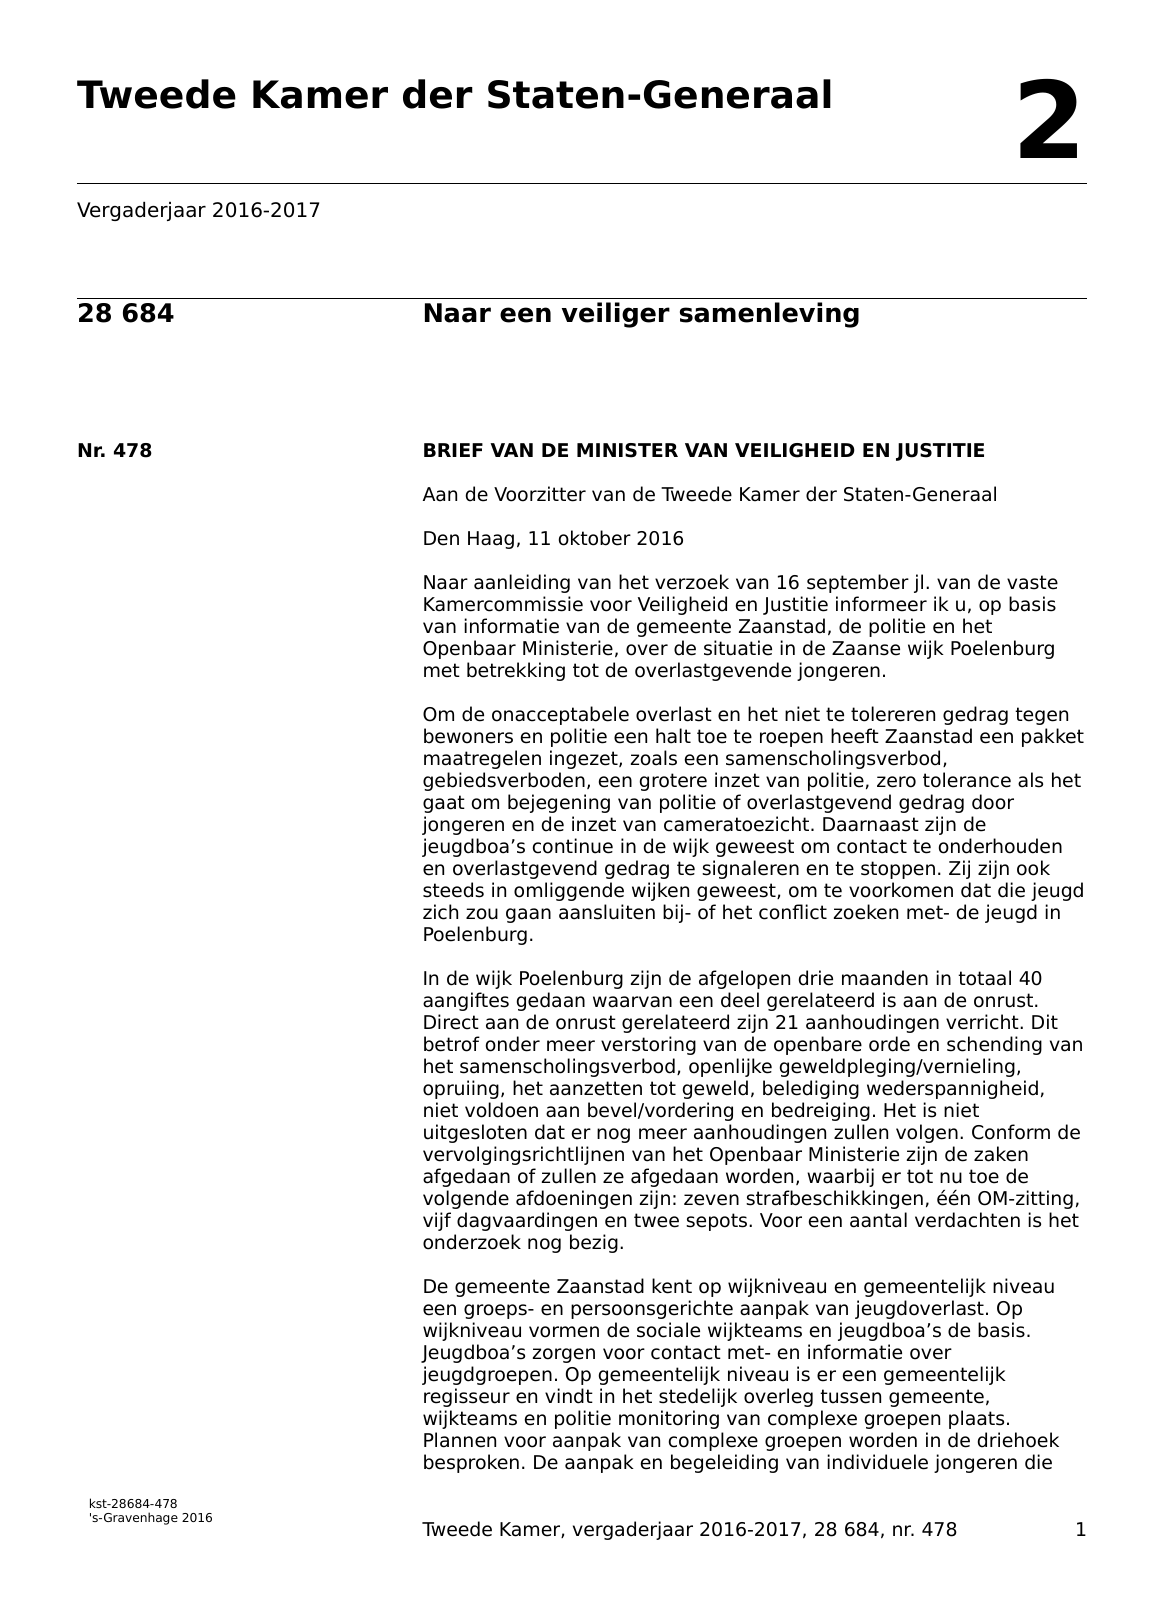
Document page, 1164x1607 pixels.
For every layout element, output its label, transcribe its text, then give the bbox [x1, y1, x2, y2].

text Aan de Voorzitter van de Tweede Kamer der Staten-Generaal [422, 484, 1087, 506]
text Naar aanleiding van het verzoek van 16 september jl. van de vaste Kamercommissie voor Veiligheid en Justitie informeer ik u, op basis van informatie van de gemeente Zaanstad, de politie en het Openbaar Ministerie, over de situatie in de Zaanse wijk Poelenburg met betrekking tot de overlastgevende jongeren. [422, 572, 1087, 682]
text Den Haag, 11 oktober 2016 [422, 528, 1087, 550]
text In de wijk Poelenburg zijn de afgelopen drie maanden in totaal 40 aangiftes gedaan waarvan een deel gerelateerd is aan de onrust. Direct aan de onrust gerelateerd zijn 21 aanhoudingen verricht. Dit betrof onder meer verstoring van de openbare orde en schending van het samenscholingsverbod, openlijke geweldpleging/vernieling, opruiing, het aanzetten tot geweld, belediging wederspannigheid, niet voldoen aan bevel/vordering en bedreiging. Het is niet uitgesloten dat er nog meer aanhoudingen zullen volgen. Conform de vervolgingsrichtlijnen van het Openbaar Ministerie zijn de zaken afgedaan of zullen ze afgedaan worden, waarbij er tot nu toe de volgende afdoeningen zijn: zeven strafbeschikkingen, één OM-zitting, vijf dagvaardingen en twee sepots. Voor een aantal verdachten is het onderzoek nog bezig. [422, 968, 1087, 1254]
text 's-Gravenhage 2016 [88, 1511, 323, 1525]
subtitle Nr. 478 BRIEF VAN DE MINISTER VAN VEILIGHEID EN JUSTITIE [77, 440, 1087, 462]
table_header 2 [886, 59, 1087, 183]
text kst-28684-478 [88, 1497, 323, 1511]
subtitle 28 684 Naar een veiliger samenleving [77, 299, 1087, 329]
table_header Tweede Kamer der Staten-Generaal [77, 59, 886, 183]
text De gemeente Zaanstad kent op wijkniveau en gemeentelijk niveau een groeps- en persoonsgerichte aanpak van jeugdoverlast. Op wijkniveau vormen de sociale wijkteams en jeugdboa’s de basis. Jeugdboa’s zorgen voor contact met- en informatie over jeugdgroepen. Op gemeentelijk niveau is er een gemeentelijk regisseur en vindt in het stedelijk overleg tussen gemeente, wijkteams en politie monitoring van complexe groepen plaats. Plannen voor aanpak van complexe groepen worden in de driehoek besproken. De aanpak en begeleiding van individuele jongeren die [422, 1276, 1087, 1474]
text Om de onacceptabele overlast en het niet te tolereren gedrag tegen bewoners en politie een halt toe te roepen heeft Zaanstad een pakket maatregelen ingezet, zoals een samenscholingsverbod, gebiedsverboden, een grotere inzet van politie, zero tolerance als het gaat om bejegening van politie of overlastgevend gedrag door jongeren en de inzet van cameratoezicht. Daarnaast zijn de jeugdboa’s continue in de wijk geweest om contact te onderhouden en overlastgevend gedrag te signaleren en te stoppen. Zij zijn ook steeds in omliggende wijken geweest, om te voorkomen dat die jeugd zich zou gaan aansluiten bij- of het conflict zoeken met- de jeugd in Poelenburg. [422, 704, 1087, 946]
table_cell Vergaderjaar 2016-2017 [77, 184, 1087, 298]
